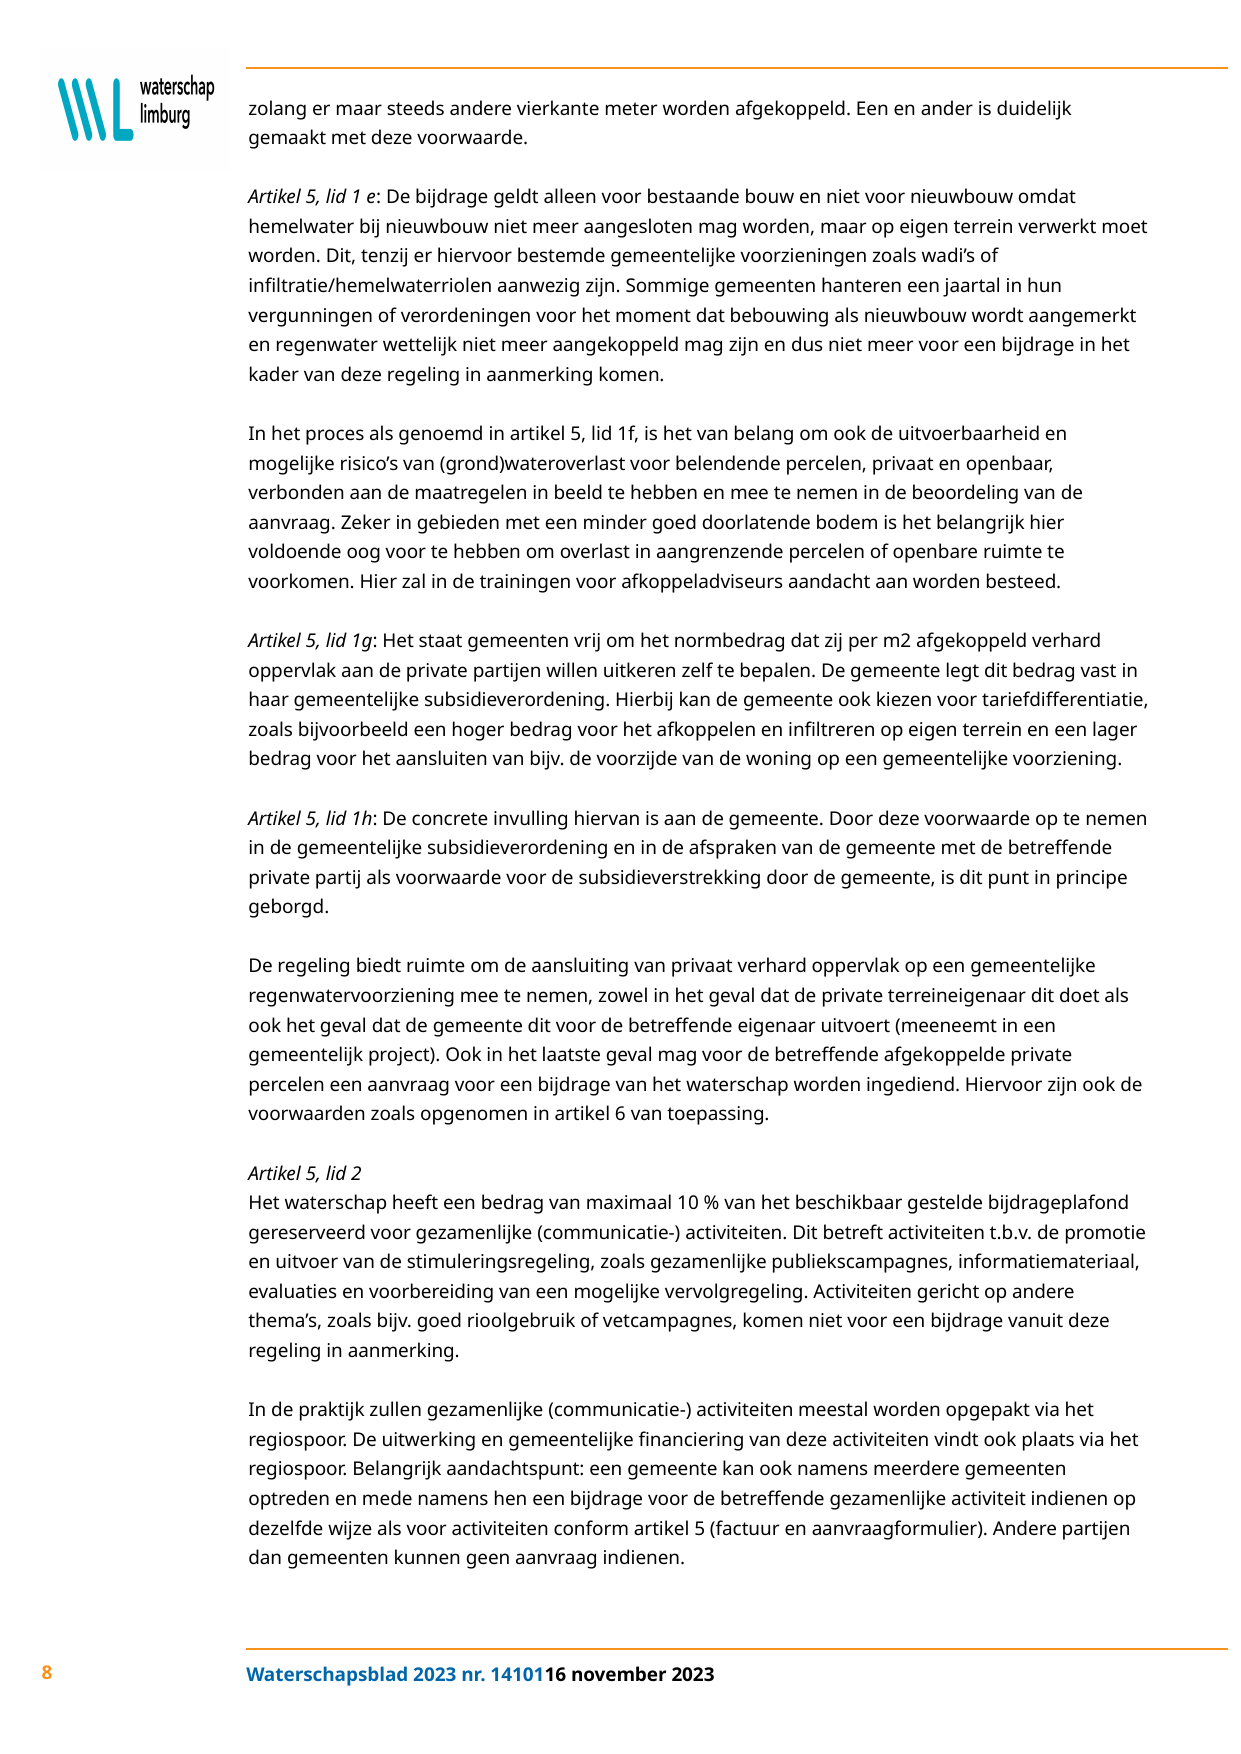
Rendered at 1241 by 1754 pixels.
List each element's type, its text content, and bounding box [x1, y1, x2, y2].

text De regeling biedt ruimte om de aansluiting van privaat verhard oppervlak op een gemeentelijke regenwatervoorziening mee te nemen, zowel in het geval dat de private terreineigenaar dit doet als ook het geval dat de gemeente dit voor de betreffende eigenaar uitvoert (meeneemt in een gemeentelijk project). Ook in het laatste geval mag voor de betreffende afgekoppelde private percelen een aanvraag voor een bijdrage van het waterschap worden ingediend. Hiervoor zijn ook de voorwaarden zoals opgenomen in artikel 6 van toepassing. [248, 953, 1152, 1126]
text Artikel 5, lid 1h: De concrete invulling hiervan is aan de gemeente. Door deze voorwaarde op te nemen in de gemeentelijke subsidieverordening en in de afspraken van de gemeente met de betreffende private partij als voorwaarde voor de subsidieverstrekking door de gemeente, is dit punt in principe geborgd. [248, 805, 1152, 919]
picture [41, 47, 231, 172]
text Artikel 5, lid 1g: Het staat gemeenten vrij om het normbedrag dat zij per m2 afgekoppeld verhard oppervlak aan de private partijen willen uitkeren zelf te bepalen. De gemeente legt dit bedrag vast in haar gemeentelijke subsidieverordening. Hierbij kan de gemeente ook kiezen voor tariefdifferentiatie, zoals bijvoorbeeld een hoger bedrag voor het afkoppelen en infiltreren op eigen terrein en een lager bedrag voor het aansluiten van bijv. de voorzijde van de woning op een gemeentelijke voorziening. [248, 627, 1152, 771]
text Artikel 5, lid 2 [248, 1160, 1152, 1186]
text Artikel 5, lid 1 e: De bijdrage geldt alleen voor bestaande bouw en niet voor nieuwbouw omdat hemelwater bij nieuwbouw niet meer aangesloten mag worden, maar op eigen terrein verwerkt moet worden. Dit, tenzij er hiervoor bestemde gemeentelijke voorzieningen zoals wadi’s of infiltratie/hemelwaterriolen aanwezig zijn. Sommige gemeenten hanteren een jaartal in hun vergunningen of verordeningen voor het moment dat bebouwing als nieuwbouw wordt aangemerkt en regenwater wettelijk niet meer aangekoppeld mag zijn en dus niet meer voor een bijdrage in het kader van deze regeling in aanmerking komen. [248, 183, 1152, 387]
text In het proces als genoemd in artikel 5, lid 1f, is het van belang om ook de uitvoerbaarheid en mogelijke risico’s van (grond)wateroverlast voor belendende percelen, privaat en openbaar, verbonden aan de maatregelen in beeld te hebben en mee te nemen in de beoordeling van de aanvraag. Zeker in gebieden met een minder goed doorlatende bodem is het belangrijk hier voldoende oog voor te hebben om overlast in aangrenzende percelen of openbare ruimte te voorkomen. Hier zal in de trainingen voor afkoppeladviseurs aandacht aan worden besteed. [248, 420, 1152, 594]
text In de praktijk zullen gezamenlijke (communicatie-) activiteiten meestal worden opgepakt via het regiospoor. De uitwerking en gemeentelijke financiering van deze activiteiten vindt ook plaats via het regiospoor. Belangrijk aandachtspunt: een gemeente kan ook namens meerdere gemeenten optreden en mede namens hen een bijdrage voor de betreffende gezamenlijke activiteit indienen op dezelfde wijze als voor activiteiten conform artikel 5 (factuur en aanvraagformulier). Andere partijen dan gemeenten kunnen geen aanvraag indienen. [248, 1396, 1152, 1570]
text zolang er maar steeds andere vierkante meter worden afgekoppeld. Een en ander is duidelijk gemaakt met deze voorwaarde. [248, 95, 1152, 150]
text Het waterschap heeft een bedrag van maximaal 10 % van het beschikbaar gestelde bijdrageplafond gereserveerd voor gezamenlijke (communicatie-) activiteiten. Dit betreft activiteiten t.b.v. de promotie en uitvoer van de stimuleringsregeling, zoals gezamenlijke publiekscampagnes, informatiemateriaal, evaluaties en voorbereiding van een mogelijke vervolgregeling. Activiteiten gericht op andere thema’s, zoals bijv. goed rioolgebruik of vetcampagnes, komen niet voor een bijdrage vanuit deze regeling in aanmerking. [248, 1189, 1152, 1363]
